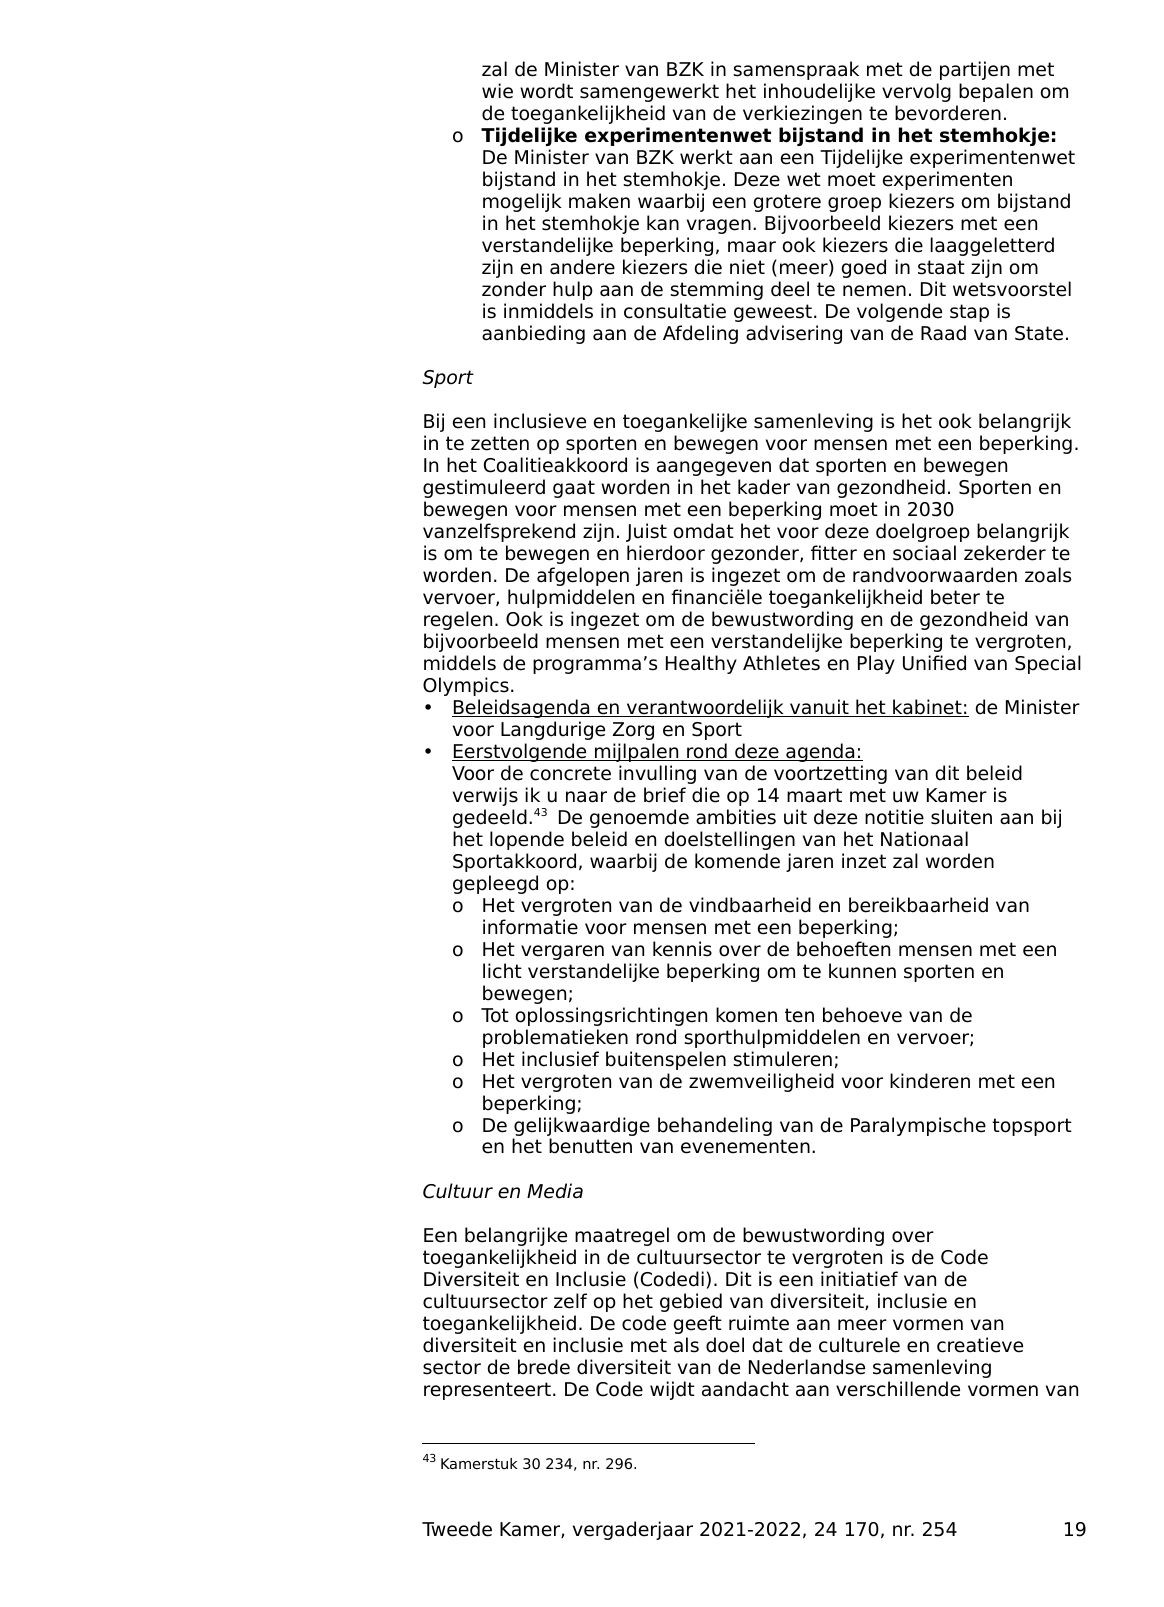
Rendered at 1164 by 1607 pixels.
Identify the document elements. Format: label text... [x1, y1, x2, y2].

text o De gelijkwaardige behandeling van de Paralympische topsport en het benutten van evenementen. [452, 1114, 1087, 1158]
text Bij een inclusieve en toegankelijke samenleving is het ook belangrijk in te zetten op sporten en bewegen voor mensen met een beperking. In het Coalitieakkoord is aangegeven dat sporten en bewegen gestimuleerd gaat worden in het kader van gezondheid. Sporten en bewegen voor mensen met een beperking moet in 2030 vanzelfsprekend zijn. Juist omdat het voor deze doelgroep belangrijk is om te bewegen en hierdoor gezonder, fitter en sociaal zekerder te worden. De afgelopen jaren is ingezet om de randvoorwaarden zoals vervoer, hulpmiddelen en financiële toegankelijkheid beter te regelen. Ook is ingezet om de bewustwording en de gezondheid van bijvoorbeeld mensen met een verstandelijke beperking te vergroten, middels de programma’s Healthy Athletes en Play Unified van Special Olympics. [422, 411, 1087, 697]
text • Beleidsagenda en verantwoordelijk vanuit het kabinet: de Minister voor Langdurige Zorg en Sport [422, 697, 1087, 741]
text Een belangrijke maatregel om de bewustwording over toegankelijkheid in de cultuursector te vergroten is de Code Diversiteit en Inclusie (Codedi). Dit is een initiatief van de cultuursector zelf op het gebied van diversiteit, inclusie en toegankelijkheid. De code geeft ruimte aan meer vormen van diversiteit en inclusie met als doel dat de culturele en creatieve sector de brede diversiteit van de Nederlandse samenleving representeert. De Code wijdt aandacht aan verschillende vormen van [422, 1225, 1087, 1401]
subtitle Cultuur en Media [422, 1181, 1087, 1203]
text • Eerstvolgende mijlpalen rond deze agenda: [422, 741, 1087, 763]
subtitle Sport [422, 367, 1087, 389]
text o Het vergroten van de vindbaarheid en bereikbaarheid van informatie voor mensen met een beperking; [452, 895, 1087, 939]
text zal de Minister van BZK in samenspraak met de partijen met wie wordt samengewerkt het inhoudelijke vervolg bepalen om de toegankelijkheid van de verkiezingen te bevorderen. [452, 59, 1087, 125]
text o Het vergroten van de zwemveiligheid voor kinderen met een beperking; [452, 1071, 1087, 1114]
text Voor de concrete invulling van de voortzetting van dit beleid verwijs ik u naar de brief die op 14 maart met uw Kamer is gedeeld. De genoemde ambities uit deze notitie sluiten aan bij het lopende beleid en doelstellingen van het Nationaal Sportakkoord, waarbij de komende jaren inzet zal worden gepleegd op: [452, 763, 1087, 895]
text o Het inclusief buitenspelen stimuleren; [452, 1048, 1087, 1071]
text o Het vergaren van kennis over de behoeften mensen met een licht verstandelijke beperking om te kunnen sporten en bewegen; [452, 939, 1087, 1004]
text o Tot oplossingsrichtingen komen ten behoeve van de problematieken rond sporthulpmiddelen en vervoer; [452, 1004, 1087, 1048]
text o Tijdelijke experimentenwet bijstand in het stemhokje: De Minister van BZK werkt aan een Tijdelijke experimentenwet bijstand in het stemhokje. Deze wet moet experimenten mogelijk maken waarbij een grotere groep kiezers om bijstand in het stemhokje kan vragen. Bijvoorbeeld kiezers met een verstandelijke beperking, maar ook kiezers die laaggeletterd zijn en andere kiezers die niet (meer) goed in staat zijn om zonder hulp aan de stemming deel te nemen. Dit wetsvoorstel is inmiddels in consultatie geweest. De volgende stap is aanbieding aan de Afdeling advisering van de Raad van State. [452, 125, 1087, 345]
text Kamerstuk 30 234, nr. 296. [422, 1452, 1087, 1474]
